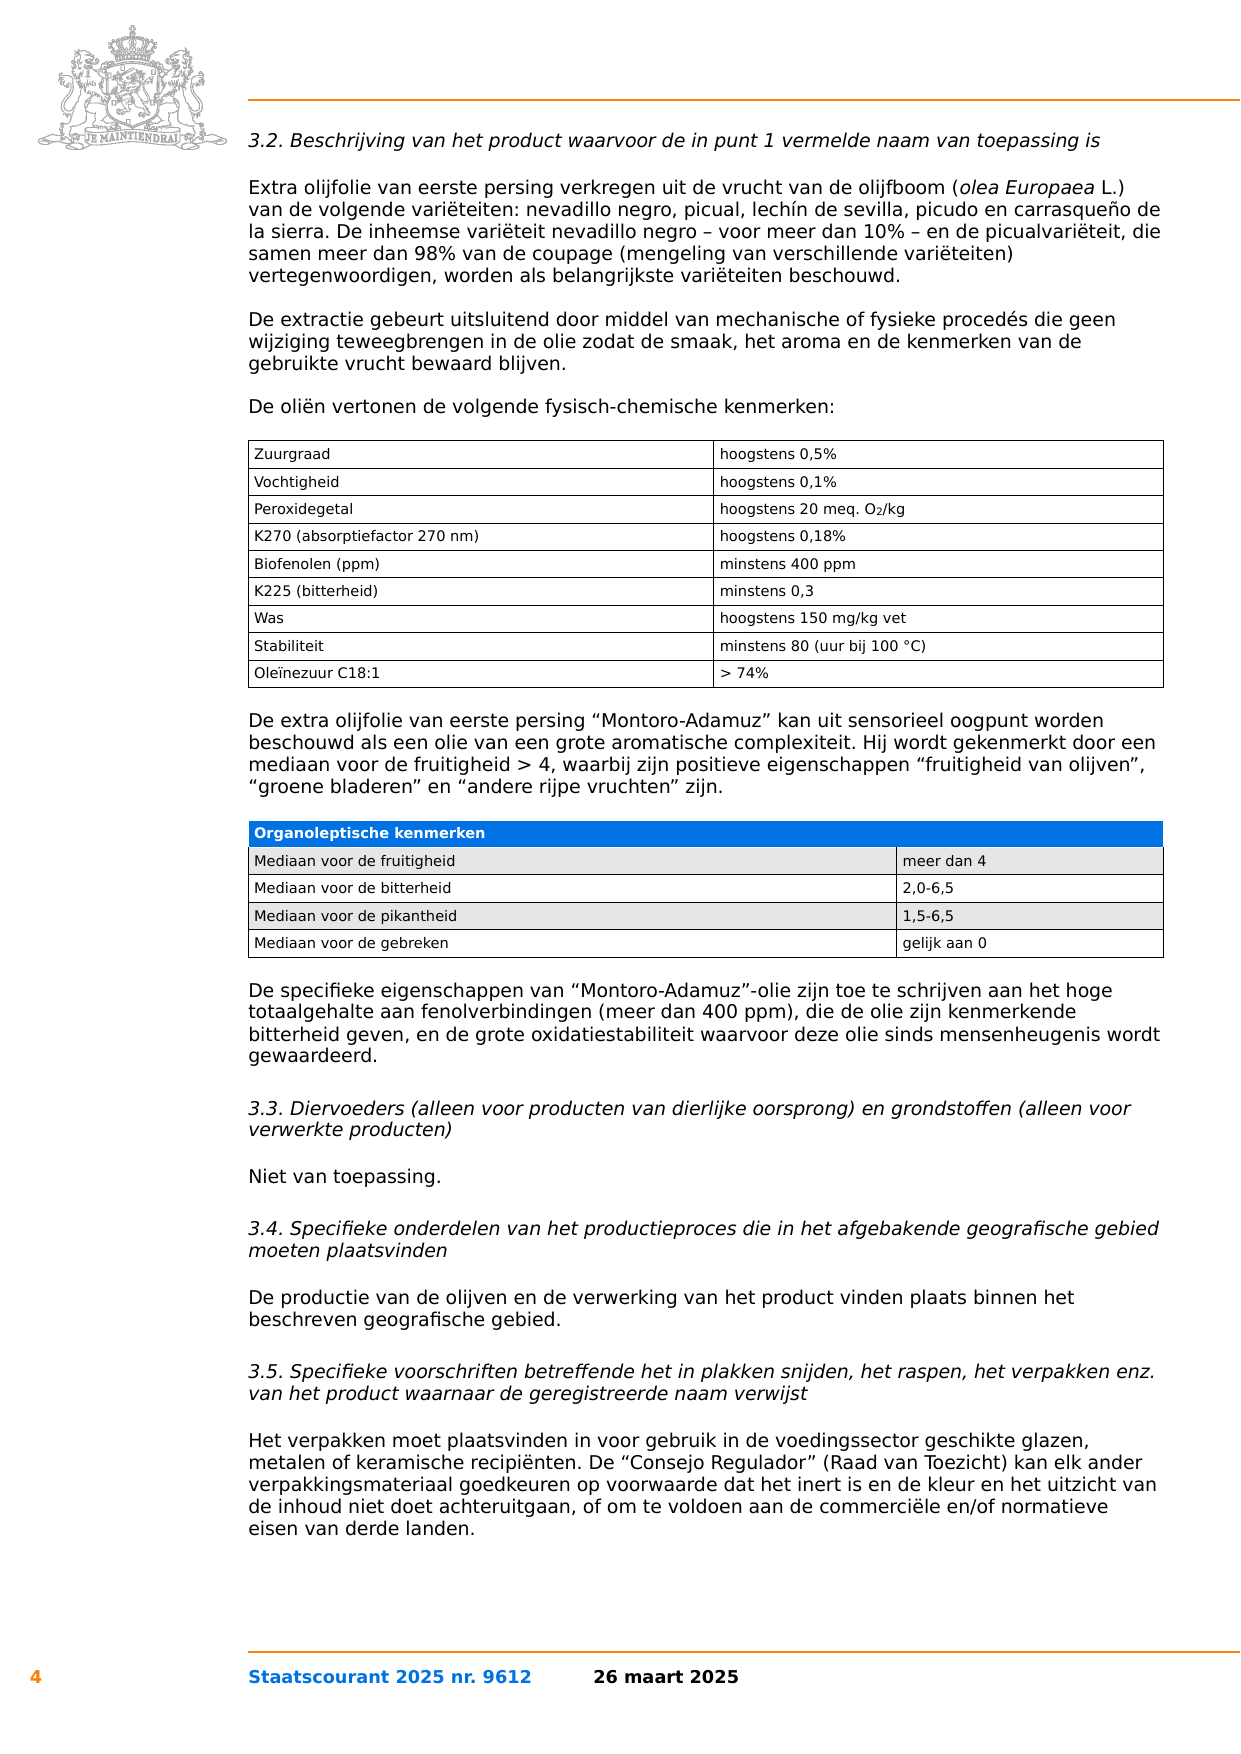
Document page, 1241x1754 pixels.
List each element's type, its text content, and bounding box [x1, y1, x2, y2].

text De productie van de olijven en de verwerking van het product vinden plaats binnen het beschreven geografische gebied. [248, 1287, 1163, 1331]
table_cell Mediaan voor de gebreken [249, 930, 896, 957]
subtitle 3.3. Diervoeders (alleen voor producten van dierlijke oorsprong) en grondstoffen (alleen voor verwerkte producten) [248, 1097, 1163, 1141]
table_cell K270 (absorptiefactor 270 nm) [249, 524, 713, 550]
table_cell Biofenolen (ppm) [249, 551, 713, 577]
text De specifieke eigenschappen van “Montoro-Adamuz”-olie zijn toe te schrijven aan het hoge totaalgehalte aan fenolverbindingen (meer dan 400 ppm), die de olie zijn kenmerkende bitterheid geven, en de grote oxidatiestabiliteit waarvoor deze olie sinds mensenheugenis wordt gewaardeerd. [248, 979, 1163, 1067]
table_cell > 74% [714, 661, 1163, 687]
table_cell meer dan 4 [897, 848, 1163, 874]
text De extra olijfolie van eerste persing “Montoro-Adamuz” kan uit sensorieel oogpunt worden beschouwd als een olie van een grote aromatische complexiteit. Hij wordt gekenmerkt door een mediaan voor de fruitigheid > 4, waarbij zijn positieve eigenschappen “fruitigheid van olijven”, “groene bladeren” en “andere rijpe vruchten” zijn. [248, 710, 1163, 798]
table_cell Peroxidegetal [249, 496, 713, 522]
table_cell Was [249, 606, 713, 632]
table_header Zuurgraad [249, 441, 713, 468]
table_cell Oleïnezuur C18:1 [249, 661, 713, 687]
subtitle 3.5. Specifieke voorschriften betreffende het in plakken snijden, het raspen, het verpakken enz. van het product waarnaar de geregistreerde naam verwijst [248, 1361, 1163, 1405]
table_cell gelijk aan 0 [897, 930, 1163, 957]
table_cell hoogstens 20 meq. O2/kg [714, 496, 1163, 522]
subtitle 3.2. Beschrijving van het product waarvoor de in punt 1 vermelde naam van toepassing is [248, 130, 1163, 152]
table_cell Mediaan voor de pikantheid [249, 903, 896, 929]
table_cell K225 (bitterheid) [249, 578, 713, 605]
table_cell minstens 80 (uur bij 100 °C) [714, 633, 1163, 659]
table_cell Mediaan voor de bitterheid [249, 875, 896, 902]
text De oliën vertonen de volgende fysisch-chemische kenmerken: [248, 396, 1163, 418]
table_header Organoleptische kenmerken [249, 821, 1163, 847]
text Niet van toepassing. [248, 1166, 1163, 1188]
table_header hoogstens 0,5% [714, 441, 1163, 468]
table_cell minstens 0,3 [714, 578, 1163, 605]
table_cell minstens 400 ppm [714, 551, 1163, 577]
table_cell Vochtigheid [249, 469, 713, 495]
table_cell hoogstens 0,18% [714, 524, 1163, 550]
table_cell hoogstens 150 mg/kg vet [714, 606, 1163, 632]
table_cell Mediaan voor de fruitigheid [249, 848, 896, 874]
table_cell hoogstens 0,1% [714, 469, 1163, 495]
table_cell 2,0-6,5 [897, 875, 1163, 902]
picture [38, 25, 227, 150]
table_cell Stabiliteit [249, 633, 713, 659]
text Het verpakken moet plaatsvinden in voor gebruik in de voedingssector geschikte glazen, metalen of keramische recipiënten. De “Consejo Regulador” (Raad van Toezicht) kan elk ander verpakkingsmateriaal goedkeuren op voorwaarde dat het inert is en de kleur en het uitzicht van de inhoud niet doet achteruitgaan, of om te voldoen aan de commerciële en/of normatieve eisen van derde landen. [248, 1430, 1163, 1540]
subtitle 3.4. Specifieke onderdelen van het productieproces die in het afgebakende geografische gebied moeten plaatsvinden [248, 1218, 1163, 1262]
text De extractie gebeurt uitsluitend door middel van mechanische of fysieke procedés die geen wijziging teweegbrengen in de olie zodat de smaak, het aroma en de kenmerken van de gebruikte vrucht bewaard blijven. [248, 309, 1163, 374]
text Extra olijfolie van eerste persing verkregen uit de vrucht van de olijfboom (olea Europaea L.) van de volgende variëteiten: nevadillo negro, picual, lechín de sevilla, picudo en carrasqueño de la sierra. De inheemse variëteit nevadillo negro – voor meer dan 10% – en de picualvariëteit, die samen meer dan 98% van de coupage (mengeling van verschillende variëteiten) vertegenwoordigen, worden als belangrijkste variëteiten beschouwd. [248, 177, 1163, 287]
table_cell 1,5-6,5 [897, 903, 1163, 929]
